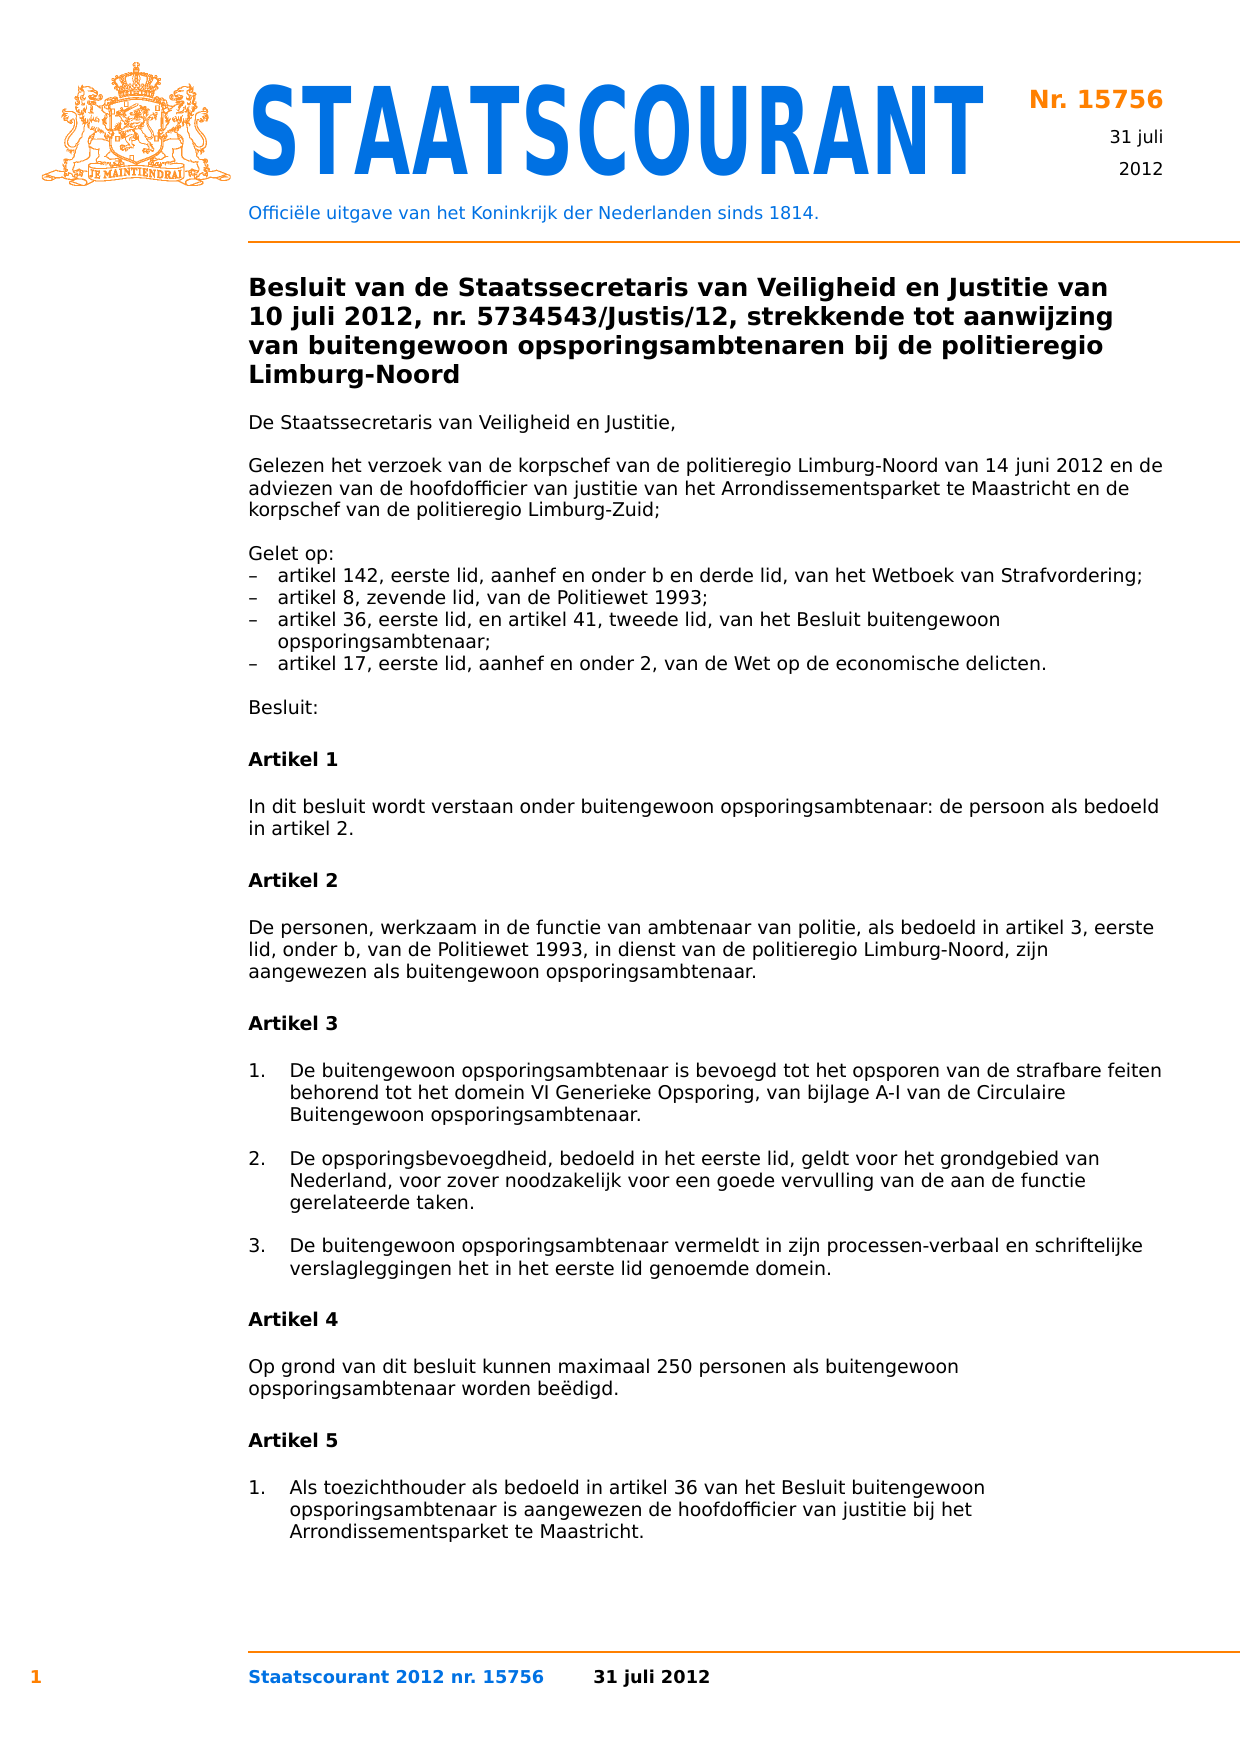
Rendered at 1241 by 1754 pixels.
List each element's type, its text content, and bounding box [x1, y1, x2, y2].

text Gelet op: [248, 543, 1163, 565]
text – artikel 17, eerste lid, aanhef en onder 2, van de Wet op de economische delicten. [248, 653, 1163, 675]
text – artikel 8, zevende lid, van de Politiewet 1993; [248, 587, 1163, 609]
text 1. De buitengewoon opsporingsambtenaar is bevoegd tot het opsporen van de strafbare feiten behorend tot het domein VI Generieke Opsporing, van bijlage A-I van de Circulaire Buitengewoon opsporingsambtenaar. [248, 1060, 1163, 1126]
subtitle Artikel 4 [248, 1309, 1163, 1331]
subtitle Artikel 5 [248, 1430, 1163, 1452]
text 1. Als toezichthouder als bedoeld in artikel 36 van het Besluit buitengewoon opsporingsambtenaar is aangewezen de hoofdofficier van justitie bij het Arrondissementsparket te Maastricht. [248, 1477, 1163, 1543]
picture [41, 62, 231, 186]
text Op grond van dit besluit kunnen maximaal 250 personen als buitengewoon opsporingsambtenaar worden beëdigd. [248, 1356, 1163, 1400]
table_header Nr. 15756 [998, 62, 1240, 121]
table_header [25, 62, 248, 241]
subtitle Besluit van de Staatssecretaris van Veiligheid en Justitie van 10 juli 2012, nr. 5734543/Justis/12, strekkende tot aanwijzing van buitengewoon opsporingsambtenaren bij de politieregio Limburg-Noord [248, 273, 1163, 390]
text De Staatssecretaris van Veiligheid en Justitie, [248, 412, 1163, 433]
text In dit besluit wordt verstaan onder buitengewoon opsporingsambtenaar: de persoon als bedoeld in artikel 2. [248, 796, 1163, 840]
text 2. De opsporingsbevoegdheid, bedoeld in het eerste lid, geldt voor het grondgebied van Nederland, voor zover noodzakelijk voor een goede vervulling van de aan de functie gerelateerde taken. [248, 1148, 1163, 1213]
subtitle Artikel 1 [248, 749, 1163, 771]
text Besluit: [248, 697, 1163, 719]
text – artikel 142, eerste lid, aanhef en onder b en derde lid, van het Wetboek van Strafvordering; [248, 565, 1163, 587]
table_cell 31 juli [998, 121, 1240, 153]
table_header STAATSCOURANT [248, 62, 998, 203]
text Gelezen het verzoek van de korpschef van de politieregio Limburg-Noord van 14 juni 2012 en de adviezen van de hoofdofficier van justitie van het Arrondissementsparket te Maastricht en de korpschef van de politieregio Limburg-Zuid; [248, 455, 1163, 521]
subtitle Artikel 2 [248, 870, 1163, 892]
text – artikel 36, eerste lid, en artikel 41, tweede lid, van het Besluit buitengewoon opsporingsambtenaar; [248, 609, 1163, 653]
text 3. De buitengewoon opsporingsambtenaar vermeldt in zijn processen-verbaal en schriftelijke verslagleggingen het in het eerste lid genoemde domein. [248, 1235, 1163, 1279]
table_cell 2012 [998, 153, 1240, 203]
table_cell Officiële uitgave van het Koninkrijk der Nederlanden sinds 1814. [248, 203, 1240, 241]
subtitle Artikel 3 [248, 1013, 1163, 1035]
text De personen, werkzaam in de functie van ambtenaar van politie, als bedoeld in artikel 3, eerste lid, onder b, van de Politiewet 1993, in dienst van de politieregio Limburg-Noord, zijn aangewezen als buitengewoon opsporingsambtenaar. [248, 917, 1163, 983]
